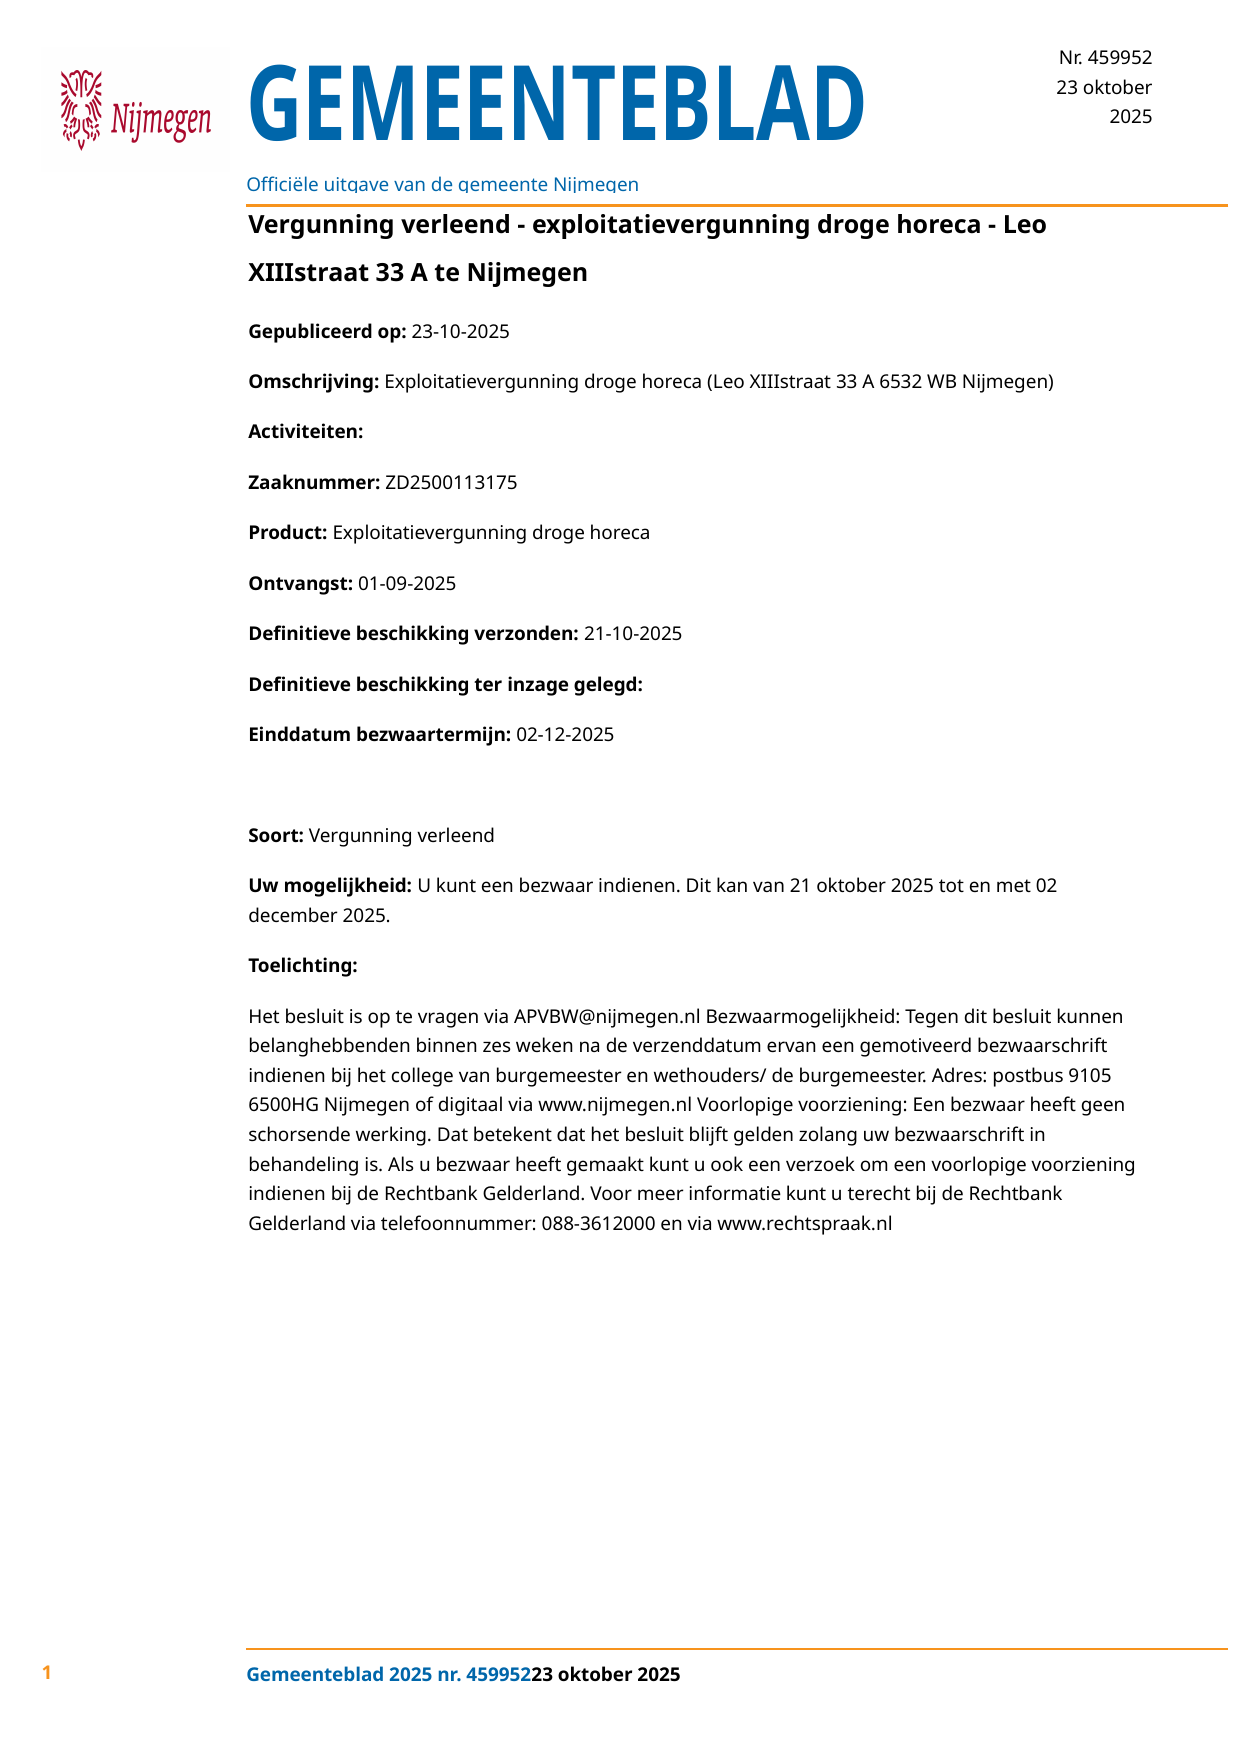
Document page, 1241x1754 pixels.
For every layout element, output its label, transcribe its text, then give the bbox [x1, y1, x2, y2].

text Activiteiten: [248, 419, 1152, 444]
text Omschrijving: Exploitatievergunning droge horeca (Leo XIIIstraat 33 A 6532 WB Nijmegen) [248, 368, 1152, 394]
text Einddatum bezwaartermijn: 02-12-2025 [248, 721, 1152, 747]
text Gepubliceerd op: 23-10-2025 [248, 318, 1152, 344]
text Definitieve beschikking ter inzage gelegd: [248, 671, 1152, 697]
text Soort: Vergunning verleend [248, 822, 1152, 848]
text Het besluit is op te vragen via APVBW@nijmegen.nl Bezwaarmogelijkheid: Tegen dit besluit kunnen belanghebbenden binnen zes weken na de verzenddatum ervan een gemotiveerd bezwaarschrift indienen bij het college van burgemeester en wethouders/ de burgemeester. Adres: postbus 9105 6500HG Nijmegen of digitaal via www.nijmegen.nl Voorlopige voorziening: Een bezwaar heeft geen schorsende werking. Dat betekent dat het besluit blijft gelden zolang uw bezwaarschrift in behandeling is. Als u bezwaar heeft gemaakt kunt u ook een verzoek om een voorlopige voorziening indienen bij de Rechtbank Gelderland. Voor meer informatie kunt u terecht bij de Rechtbank Gelderland via telefoonnummer: 088-3612000 en via www.rechtspraak.nl [248, 1003, 1152, 1236]
text Toelichting: [248, 952, 1152, 978]
text Definitieve beschikking verzonden: 21-10-2025 [248, 620, 1152, 646]
text Uw mogelijkheid: U kunt een bezwaar indienen. Dit kan van 21 oktober 2025 tot en met 02 december 2025. [248, 872, 1152, 928]
text Zaaknummer: ZD2500113175 [248, 469, 1152, 495]
text Ontvangst: 01-09-2025 [248, 570, 1152, 596]
text Product: Exploitatievergunning droge horeca [248, 519, 1152, 545]
text Vergunning verleend - exploitatievergunning droge horeca - Leo XIIIstraat 33 A te Nijmegen [248, 207, 1152, 288]
picture [41, 47, 231, 172]
